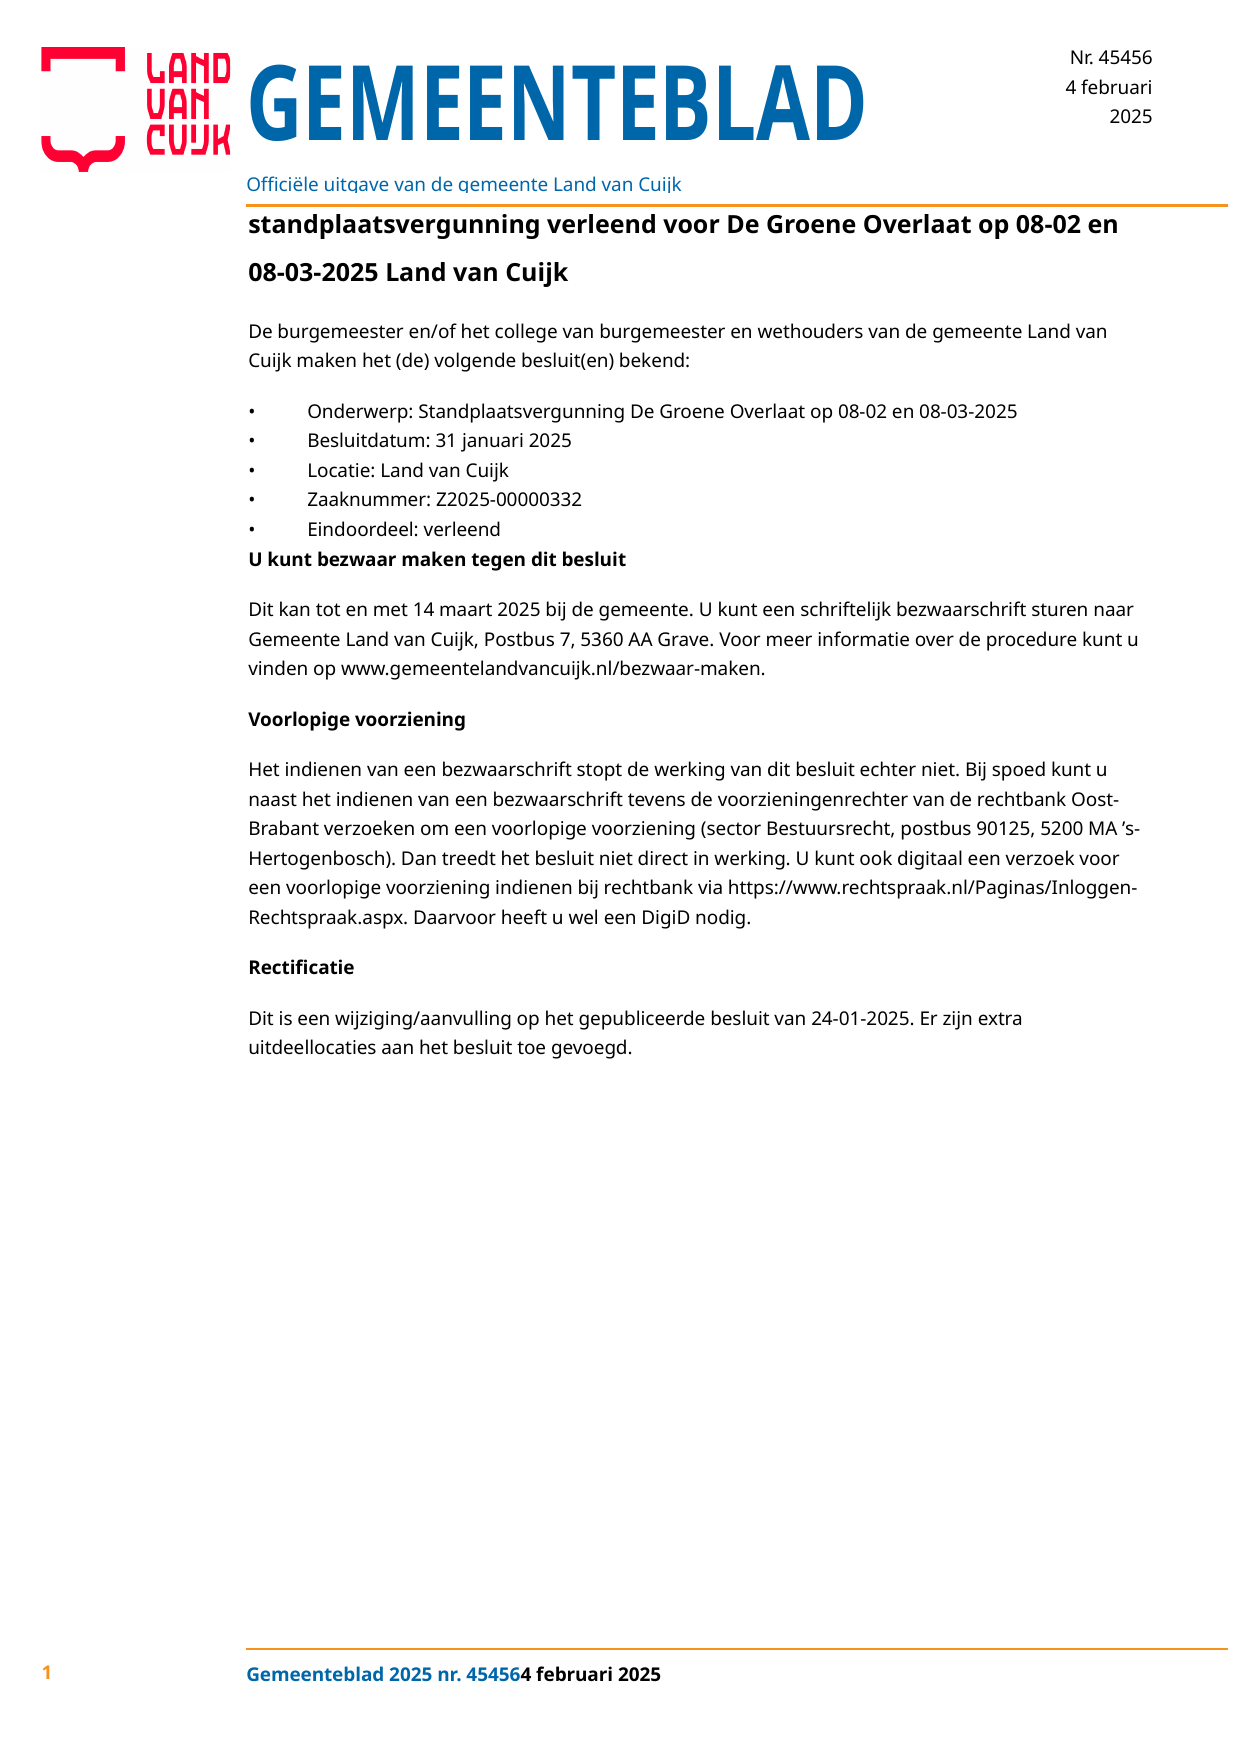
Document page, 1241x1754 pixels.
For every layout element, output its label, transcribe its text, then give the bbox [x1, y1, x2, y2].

text De burgemeester en/of het college van burgemeester en wethouders van de gemeente Land van Cuijk maken het (de) volgende besluit(en) bekend: [248, 318, 1152, 373]
text standplaatsvergunning verleend voor De Groene Overlaat op 08-02 en 08-03-2025 Land van Cuijk [248, 207, 1152, 288]
list Locatie: Land van Cuijk [248, 457, 1152, 483]
list Onderwerp: Standplaatsvergunning De Groene Overlaat op 08-02 en 08-03-2025 [248, 398, 1152, 424]
list Zaaknummer: Z2025-00000332 [248, 487, 1152, 512]
text Rectificatie [248, 954, 1152, 980]
text Het indienen van een bezwaarschrift stopt de werking van dit besluit echter niet. Bij spoed kunt u naast het indienen van een bezwaarschrift tevens de voorzieningenrechter van de rechtbank Oost-Brabant verzoeken om een voorlopige voorziening (sector Bestuursrecht, postbus 90125, 5200 MA ’s-Hertogenbosch). Dan treedt het besluit niet direct in werking. U kunt ook digitaal een verzoek voor een voorlopige voorziening indienen bij rechtbank via https://www.rechtspraak.nl/Paginas/Inloggen-Rechtspraak.aspx. Daarvoor heeft u wel een DigiD nodig. [248, 756, 1152, 930]
list Besluitdatum: 31 januari 2025 [248, 427, 1152, 453]
text Dit is een wijziging/aanvulling op het gepubliceerde besluit van 24-01-2025. Er zijn extra uitdeellocaties aan het besluit toe gevoegd. [248, 1005, 1152, 1060]
picture [41, 47, 231, 172]
list Eindoordeel: verleend [248, 516, 1152, 542]
text Dit kan tot en met 14 maart 2025 bij de gemeente. U kunt een schriftelijk bezwaarschrift sturen naar Gemeente Land van Cuijk, Postbus 7, 5360 AA Grave. Voor meer informatie over de procedure kunt u vinden op www.gemeentelandvancuijk.nl/bezwaar-maken. [248, 596, 1152, 681]
text U kunt bezwaar maken tegen dit besluit [248, 546, 1152, 572]
text Voorlopige voorziening [248, 706, 1152, 732]
